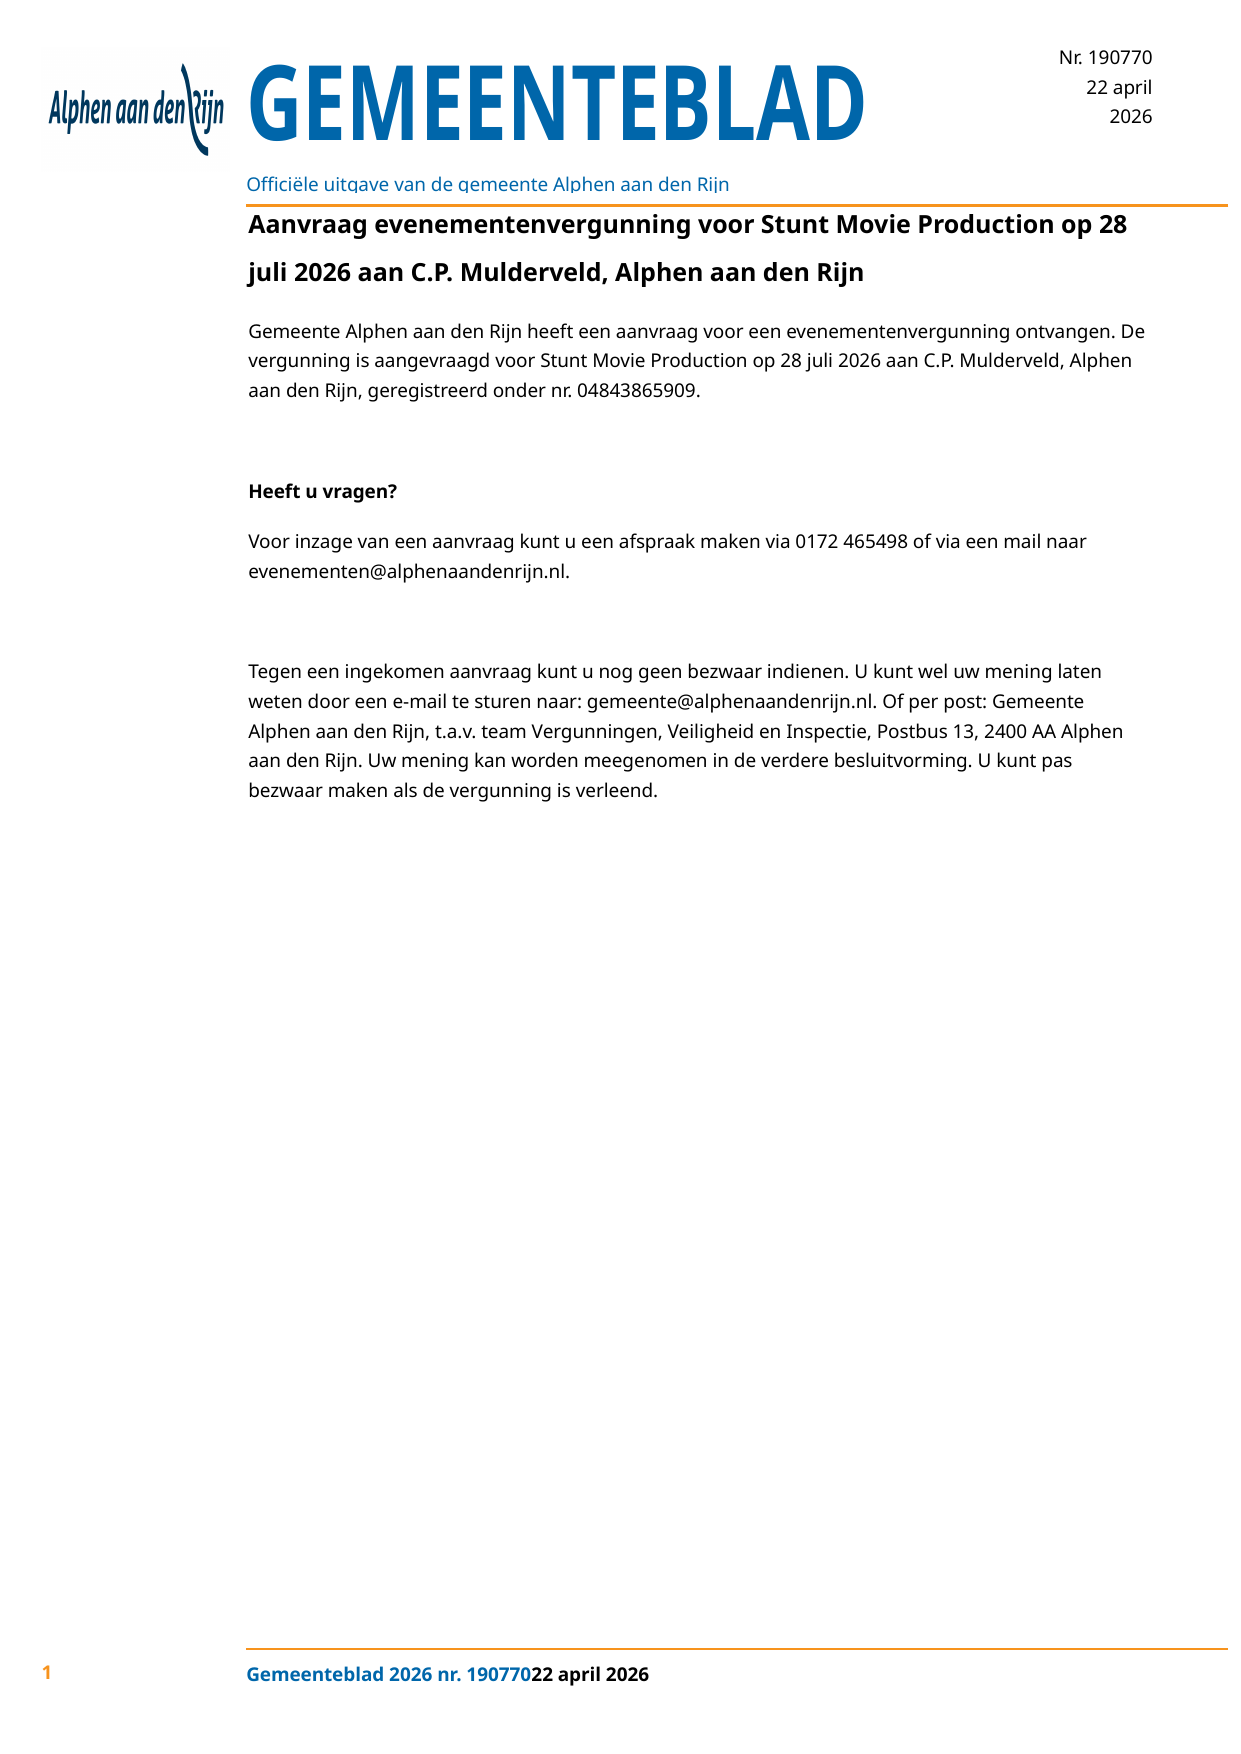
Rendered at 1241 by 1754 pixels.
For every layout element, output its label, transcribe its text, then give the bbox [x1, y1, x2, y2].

text Aanvraag evenementenvergunning voor Stunt Movie Production op 28 juli 2026 aan C.P. Mulderveld, Alphen aan den Rijn [248, 207, 1152, 288]
picture [41, 47, 231, 172]
text Heeft u vragen? [248, 478, 1152, 504]
text Tegen een ingekomen aanvraag kunt u nog geen bezwaar indienen. U kunt wel uw mening laten weten door een e-mail te sturen naar: gemeente@alphenaandenrijn.nl. Of per post: Gemeente Alphen aan den Rijn, t.a.v. team Vergunningen, Veiligheid en Inspectie, Postbus 13, 2400 AA Alphen aan den Rijn. Uw mening kan worden meegenomen in de verdere besluitvorming. U kunt pas bezwaar maken als de vergunning is verleend. [248, 659, 1152, 803]
text Voor inzage van een aanvraag kunt u een afspraak maken via 0172 465498 of via een mail naar evenementen@alphenaandenrijn.nl. [248, 528, 1152, 584]
text Gemeente Alphen aan den Rijn heeft een aanvraag voor een evenementenvergunning ontvangen. De vergunning is aangevraagd voor Stunt Movie Production op 28 juli 2026 aan C.P. Mulderveld, Alphen aan den Rijn, geregistreerd onder nr. 04843865909. [248, 318, 1152, 403]
